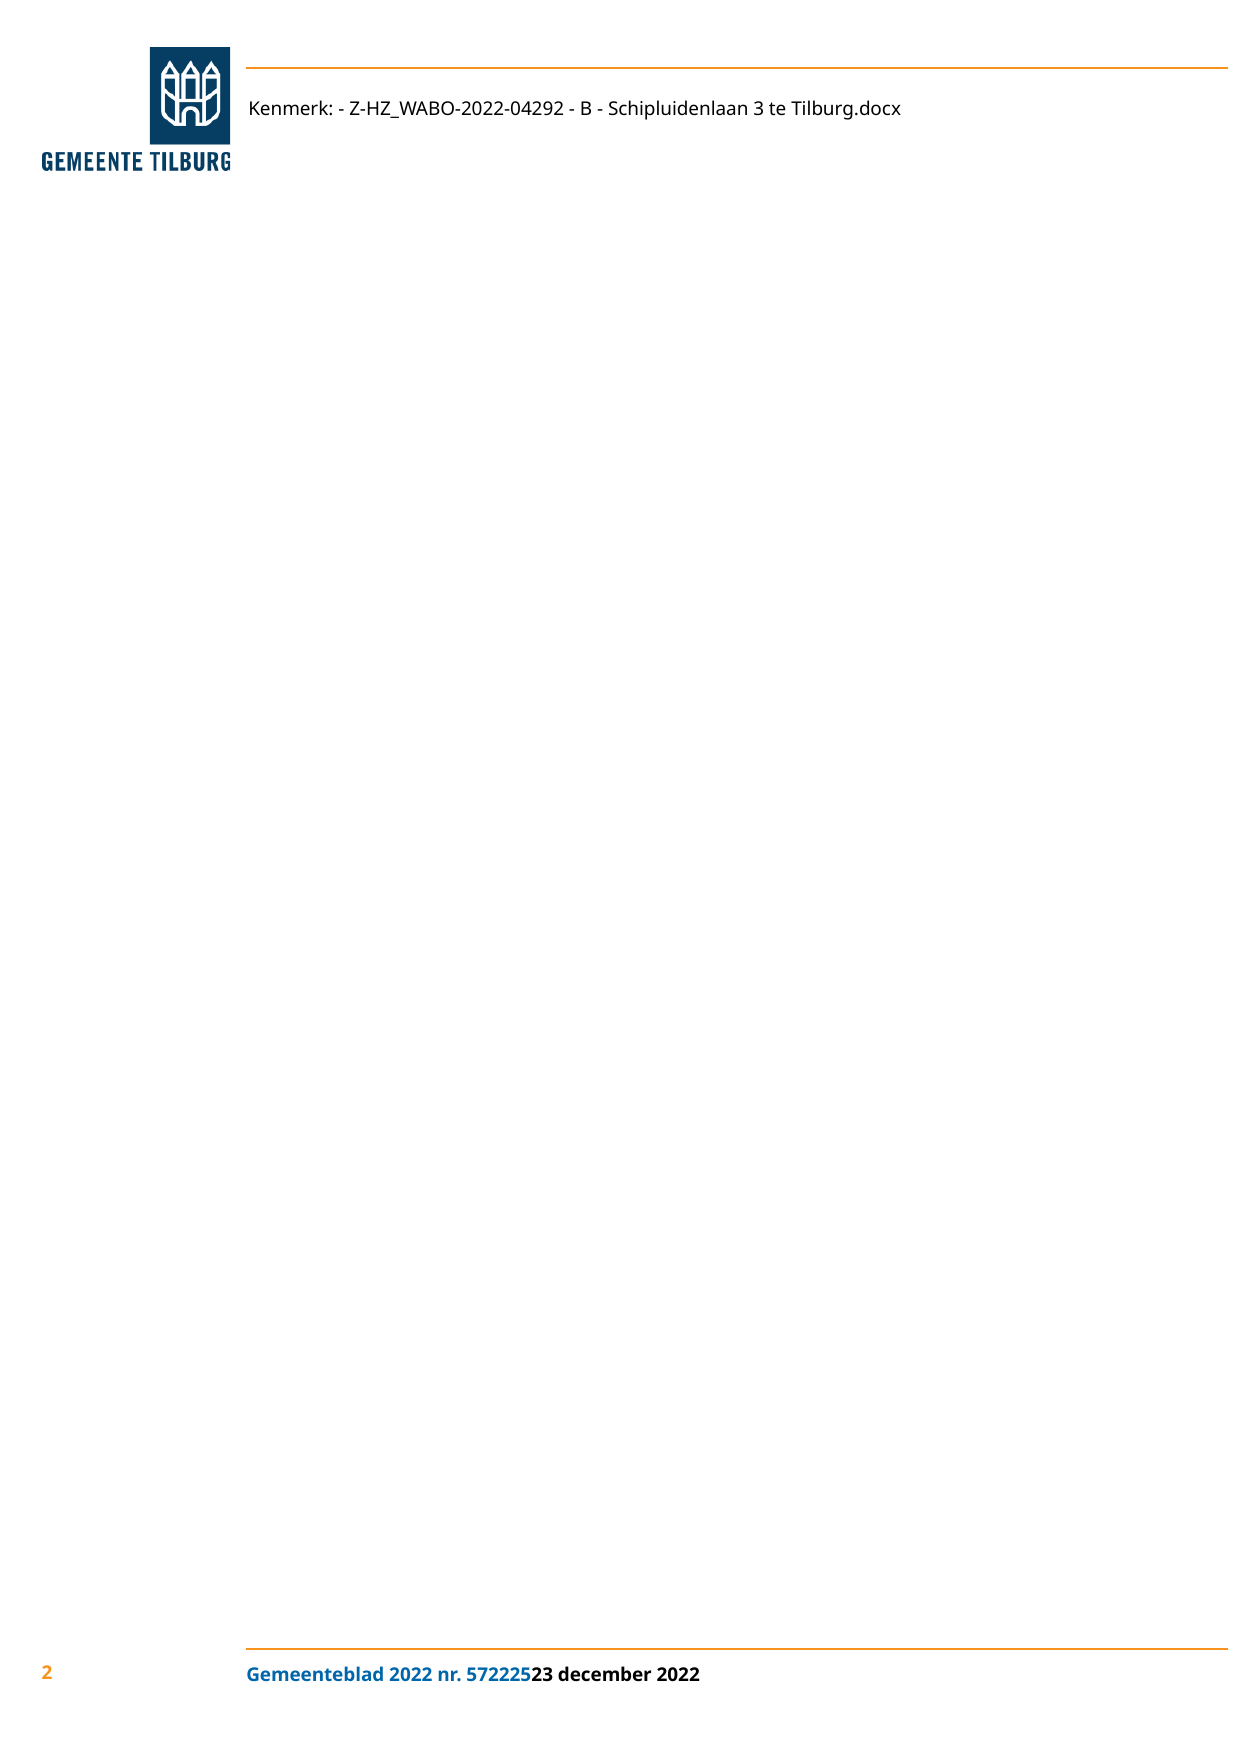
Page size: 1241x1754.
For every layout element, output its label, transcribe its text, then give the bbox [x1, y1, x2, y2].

text Kenmerk: - Z-HZ_WABO-2022-04292 - B - Schipluidenlaan 3 te Tilburg.docx [248, 95, 1152, 121]
picture [41, 47, 231, 172]
